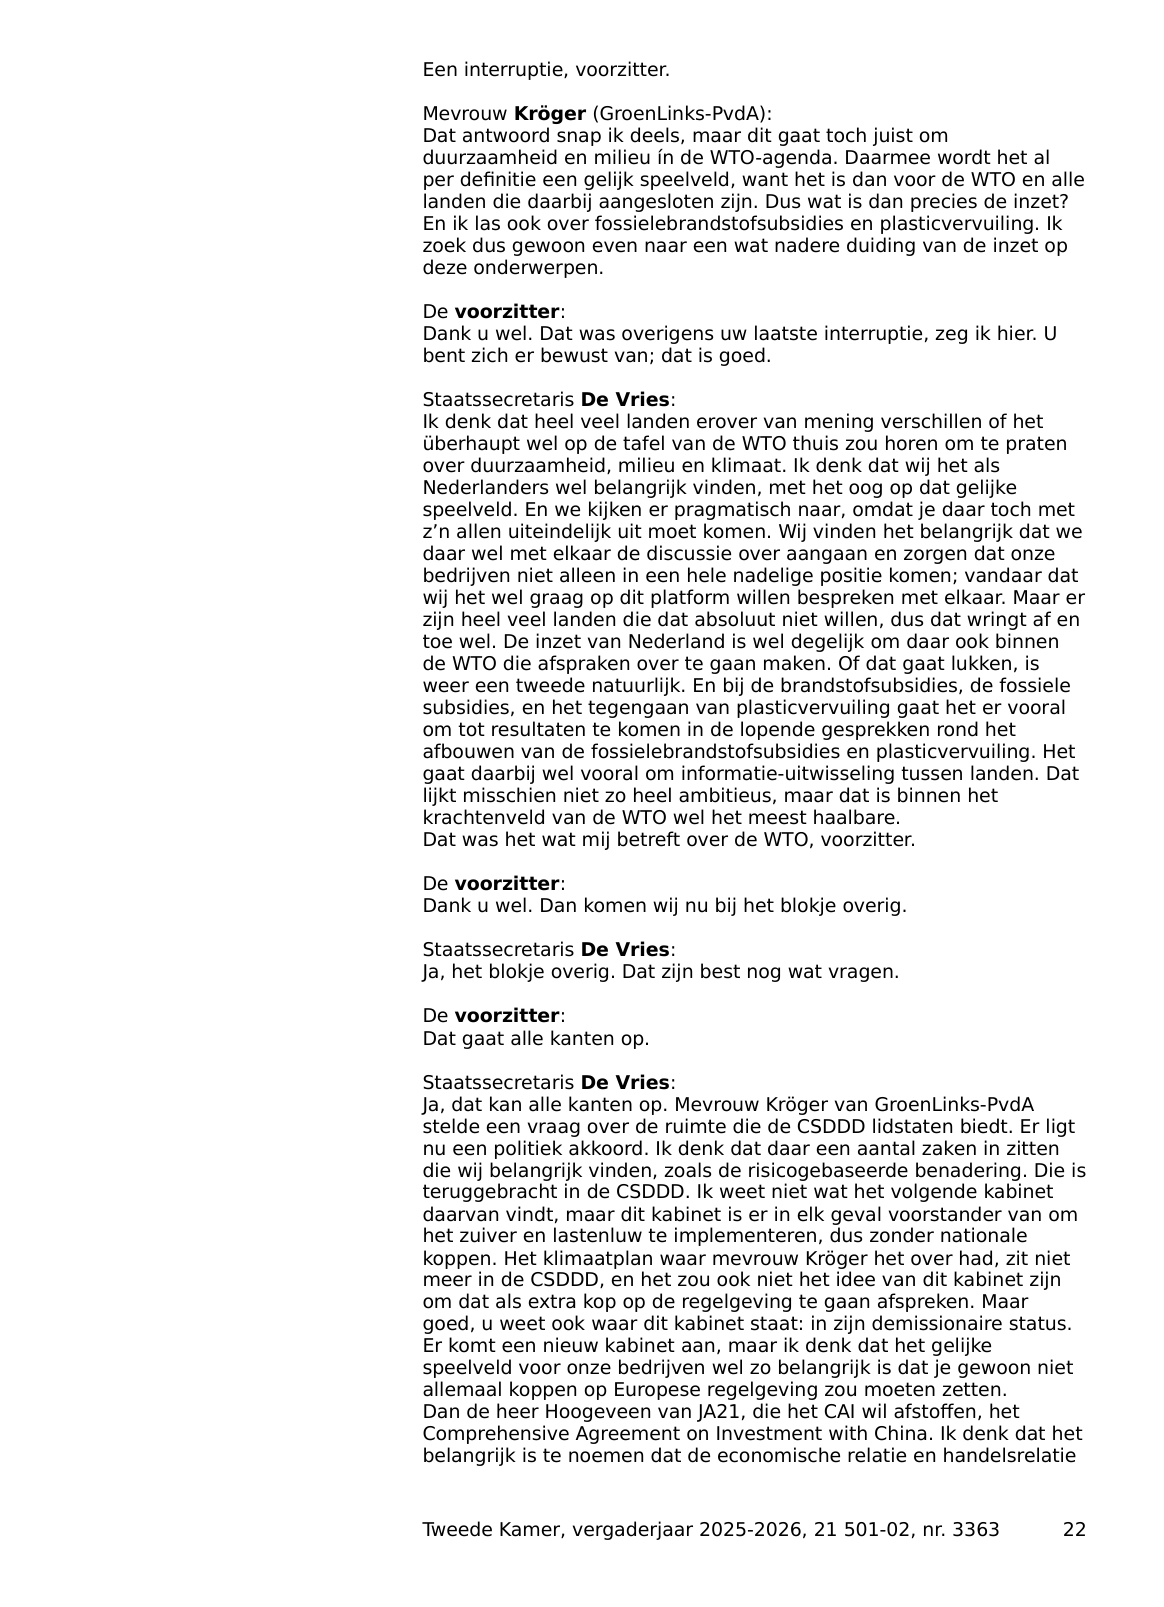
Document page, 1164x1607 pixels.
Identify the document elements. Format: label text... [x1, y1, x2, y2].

text De voorzitter: [422, 1005, 1087, 1027]
text Een interruptie, voorzitter. [422, 59, 1087, 81]
text Dan de heer Hoogeveen van JA21, die het CAI wil afstoffen, het Comprehensive Agreement on Investment with China. Ik denk dat het belangrijk is te noemen dat de economische relatie en handelsrelatie [422, 1401, 1087, 1467]
text Staatssecretaris De Vries: [422, 389, 1087, 411]
text Mevrouw Kröger (GroenLinks-PvdA): [422, 103, 1087, 125]
text Ja, dat kan alle kanten op. Mevrouw Kröger van GroenLinks-PvdA stelde een vraag over de ruimte die de CSDDD lidstaten biedt. Er ligt nu een politiek akkoord. Ik denk dat daar een aantal zaken in zitten die wij belangrijk vinden, zoals de risicogebaseerde benadering. Die is teruggebracht in de CSDDD. Ik weet niet wat het volgende kabinet daarvan vindt, maar dit kabinet is er in elk geval voorstander van om het zuiver en lastenluw te implementeren, dus zonder nationale koppen. Het klimaatplan waar mevrouw Kröger het over had, zit niet meer in de CSDDD, en het zou ook niet het idee van dit kabinet zijn om dat als extra kop op de regelgeving te gaan afspreken. Maar goed, u weet ook waar dit kabinet staat: in zijn demissionaire status. Er komt een nieuw kabinet aan, maar ik denk dat het gelijke speelveld voor onze bedrijven wel zo belangrijk is dat je gewoon niet allemaal koppen op Europese regelgeving zou moeten zetten. [422, 1093, 1087, 1401]
text Ja, het blokje overig. Dat zijn best nog wat vragen. [422, 961, 1087, 983]
text De voorzitter: [422, 301, 1087, 323]
text Staatssecretaris De Vries: [422, 939, 1087, 961]
text Staatssecretaris De Vries: [422, 1072, 1087, 1093]
text Dat was het wat mij betreft over de WTO, voorzitter. [422, 829, 1087, 851]
text Dat gaat alle kanten op. [422, 1027, 1087, 1049]
text Dank u wel. Dat was overigens uw laatste interruptie, zeg ik hier. U bent zich er bewust van; dat is goed. [422, 323, 1087, 367]
text De voorzitter: [422, 873, 1087, 895]
text Ik denk dat heel veel landen erover van mening verschillen of het überhaupt wel op de tafel van de WTO thuis zou horen om te praten over duurzaamheid, milieu en klimaat. Ik denk dat wij het als Nederlanders wel belangrijk vinden, met het oog op dat gelijke speelveld. En we kijken er pragmatisch naar, omdat je daar toch met z’n allen uiteindelijk uit moet komen. Wij vinden het belangrijk dat we daar wel met elkaar de discussie over aangaan en zorgen dat onze bedrijven niet alleen in een hele nadelige positie komen; vandaar dat wij het wel graag op dit platform willen bespreken met elkaar. Maar er zijn heel veel landen die dat absoluut niet willen, dus dat wringt af en toe wel. De inzet van Nederland is wel degelijk om daar ook binnen de WTO die afspraken over te gaan maken. Of dat gaat lukken, is weer een tweede natuurlijk. En bij de brandstofsubsidies, de fossiele subsidies, en het tegengaan van plasticvervuiling gaat het er vooral om tot resultaten te komen in de lopende gesprekken rond het afbouwen van de fossielebrandstofsubsidies en plasticvervuiling. Het gaat daarbij wel vooral om informatie-uitwisseling tussen landen. Dat lijkt misschien niet zo heel ambitieus, maar dat is binnen het krachtenveld van de WTO wel het meest haalbare. [422, 411, 1087, 829]
text Dank u wel. Dan komen wij nu bij het blokje overig. [422, 895, 1087, 917]
text Dat antwoord snap ik deels, maar dit gaat toch juist om duurzaamheid en milieu ín de WTO-agenda. Daarmee wordt het al per definitie een gelijk speelveld, want het is dan voor de WTO en alle landen die daarbij aangesloten zijn. Dus wat is dan precies de inzet? En ik las ook over fossielebrandstofsubsidies en plasticvervuiling. Ik zoek dus gewoon even naar een wat nadere duiding van de inzet op deze onderwerpen. [422, 125, 1087, 279]
